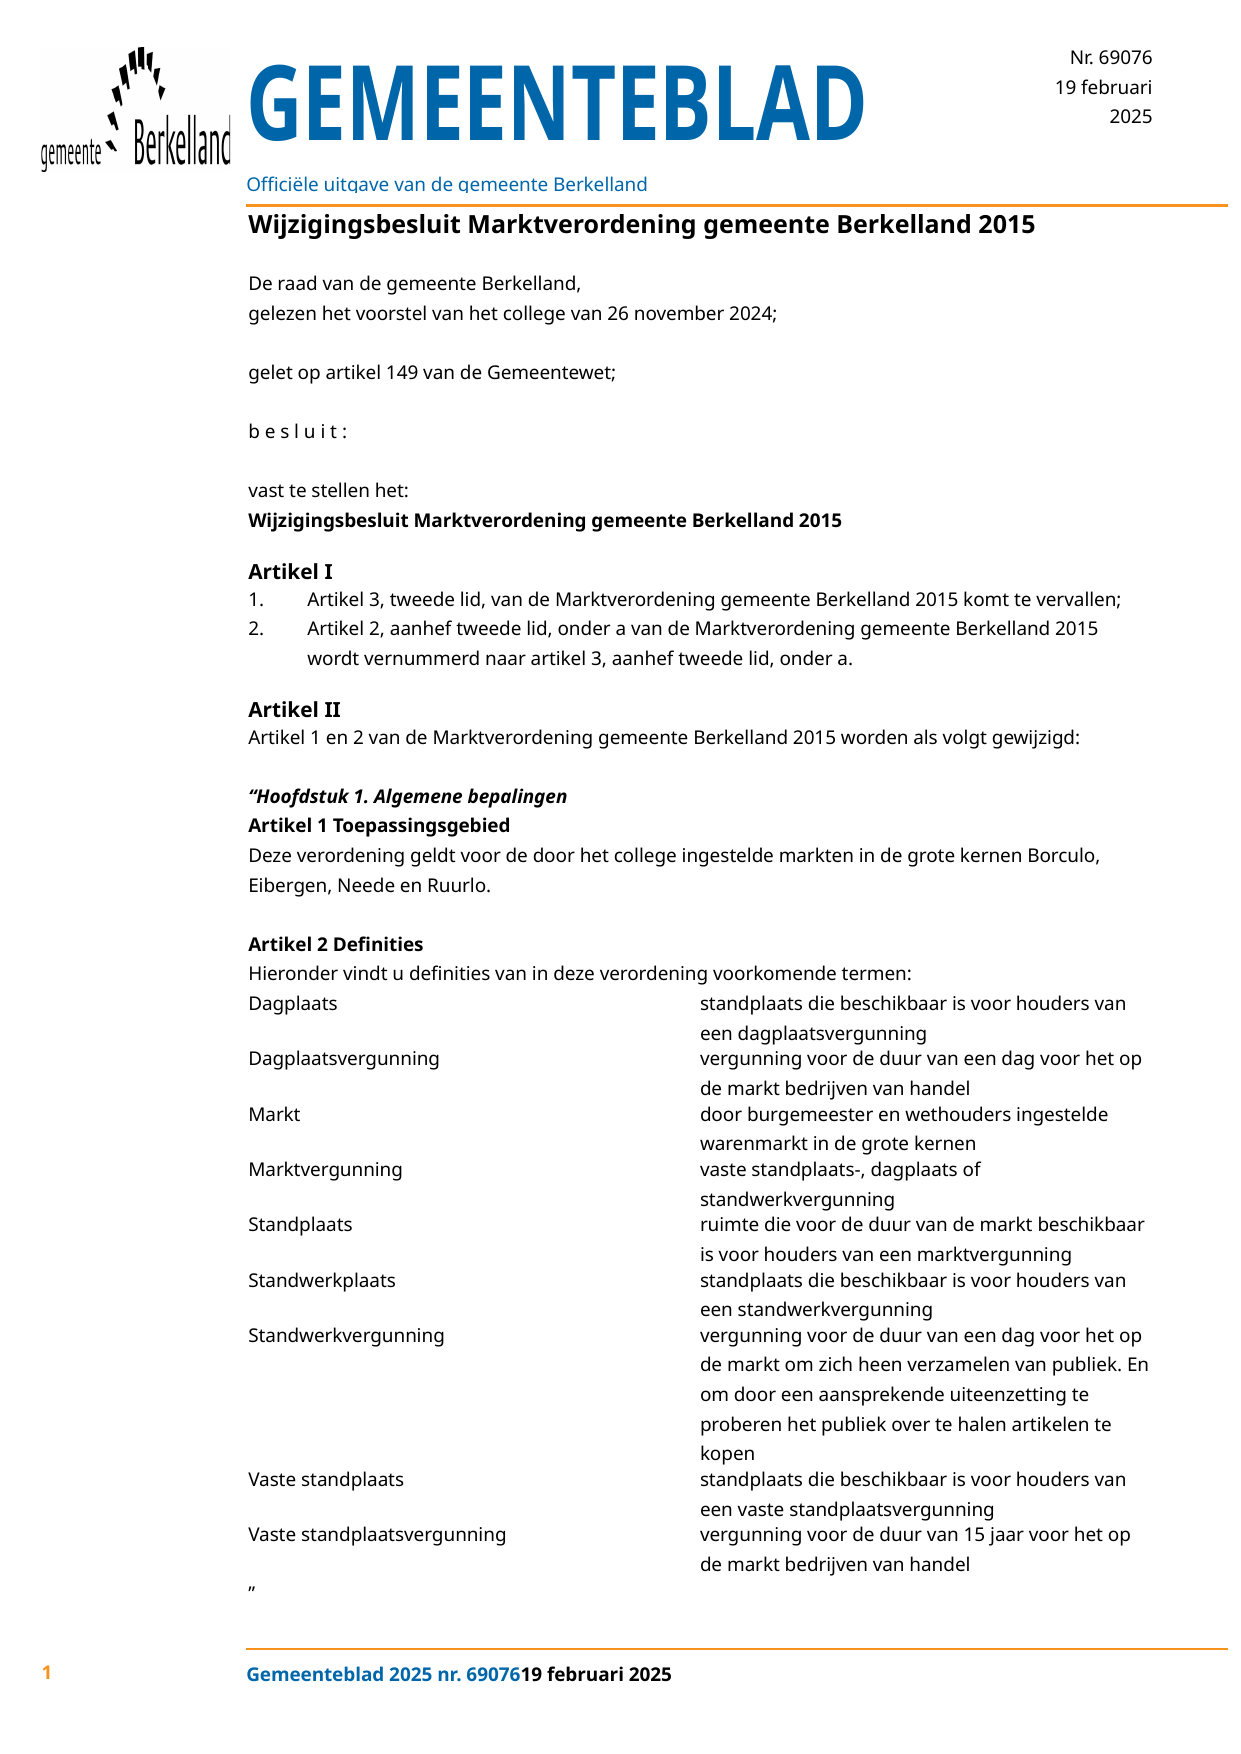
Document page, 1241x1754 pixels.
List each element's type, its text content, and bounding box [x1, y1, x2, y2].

table_header standplaats die beschikbaar is voor houders van een dagplaatsvergunning [700, 990, 1152, 1046]
picture [41, 47, 231, 172]
text Artikel I [248, 557, 1152, 586]
text b e s l u i t : [248, 418, 1152, 444]
list Artikel 2, aanhef tweede lid, onder a van de Marktverordening gemeente Berkelland 2015 wordt vernummerd naar artikel 3, aanhef tweede lid, onder a. [248, 615, 1152, 671]
text De raad van de gemeente Berkelland, [248, 270, 1152, 296]
table_cell Markt [248, 1101, 700, 1156]
table_cell Vaste standplaatsvergunning [248, 1521, 700, 1577]
table_cell vaste standplaats-, dagplaats of standwerkvergunning [700, 1156, 1152, 1211]
text Artikel 2 Definities [248, 931, 1152, 957]
text gelet op artikel 149 van de Gemeentewet; [248, 359, 1152, 385]
text Hieronder vindt u definities van in deze verordening voorkomende termen: [248, 961, 1152, 986]
text Artikel II [248, 695, 1152, 724]
text “Hoofdstuk 1. Algemene bepalingen [248, 783, 1152, 809]
text gelezen het voorstel van het college van 26 november 2024; [248, 300, 1152, 326]
table_cell Marktvergunning [248, 1156, 700, 1211]
text ” [248, 1580, 1152, 1606]
text Deze verordening geldt voor de door het college ingestelde markten in de grote kernen Borculo, Eibergen, Neede en Ruurlo. [248, 842, 1152, 897]
text Wijzigingsbesluit Marktverordening gemeente Berkelland 2015 [248, 507, 1152, 533]
table_header Dagplaats [248, 990, 700, 1046]
table_cell standplaats die beschikbaar is voor houders van een standwerkvergunning [700, 1267, 1152, 1322]
table_cell vergunning voor de duur van 15 jaar voor het op de markt bedrijven van handel [700, 1521, 1152, 1577]
table_cell Standplaats [248, 1211, 700, 1267]
table_cell vergunning voor de duur van een dag voor het op de markt bedrijven van handel [700, 1046, 1152, 1101]
table_cell ruimte die voor de duur van de markt beschikbaar is voor houders van een marktvergunning [700, 1211, 1152, 1267]
table_cell vergunning voor de duur van een dag voor het op de markt om zich heen verzamelen van publiek. En om door een aansprekende uiteenzetting te proberen het publiek over te halen artikelen te kopen [700, 1322, 1152, 1466]
table_cell Standwerkplaats [248, 1267, 700, 1322]
table_cell standplaats die beschikbaar is voor houders van een vaste standplaatsvergunning [700, 1466, 1152, 1521]
table_cell door burgemeester en wethouders ingestelde warenmarkt in de grote kernen [700, 1101, 1152, 1156]
text Artikel 1 Toepassingsgebied [248, 813, 1152, 838]
table_cell Dagplaatsvergunning [248, 1046, 700, 1101]
table_cell Standwerkvergunning [248, 1322, 700, 1466]
text Artikel 1 en 2 van de Marktverordening gemeente Berkelland 2015 worden als volgt gewijzigd: [248, 724, 1152, 749]
text Wijzigingsbesluit Marktverordening gemeente Berkelland 2015 [248, 207, 1152, 241]
text vast te stellen het: [248, 477, 1152, 503]
list Artikel 3, tweede lid, van de Marktverordening gemeente Berkelland 2015 komt te vervallen; [248, 586, 1152, 612]
table_cell Vaste standplaats [248, 1466, 700, 1521]
